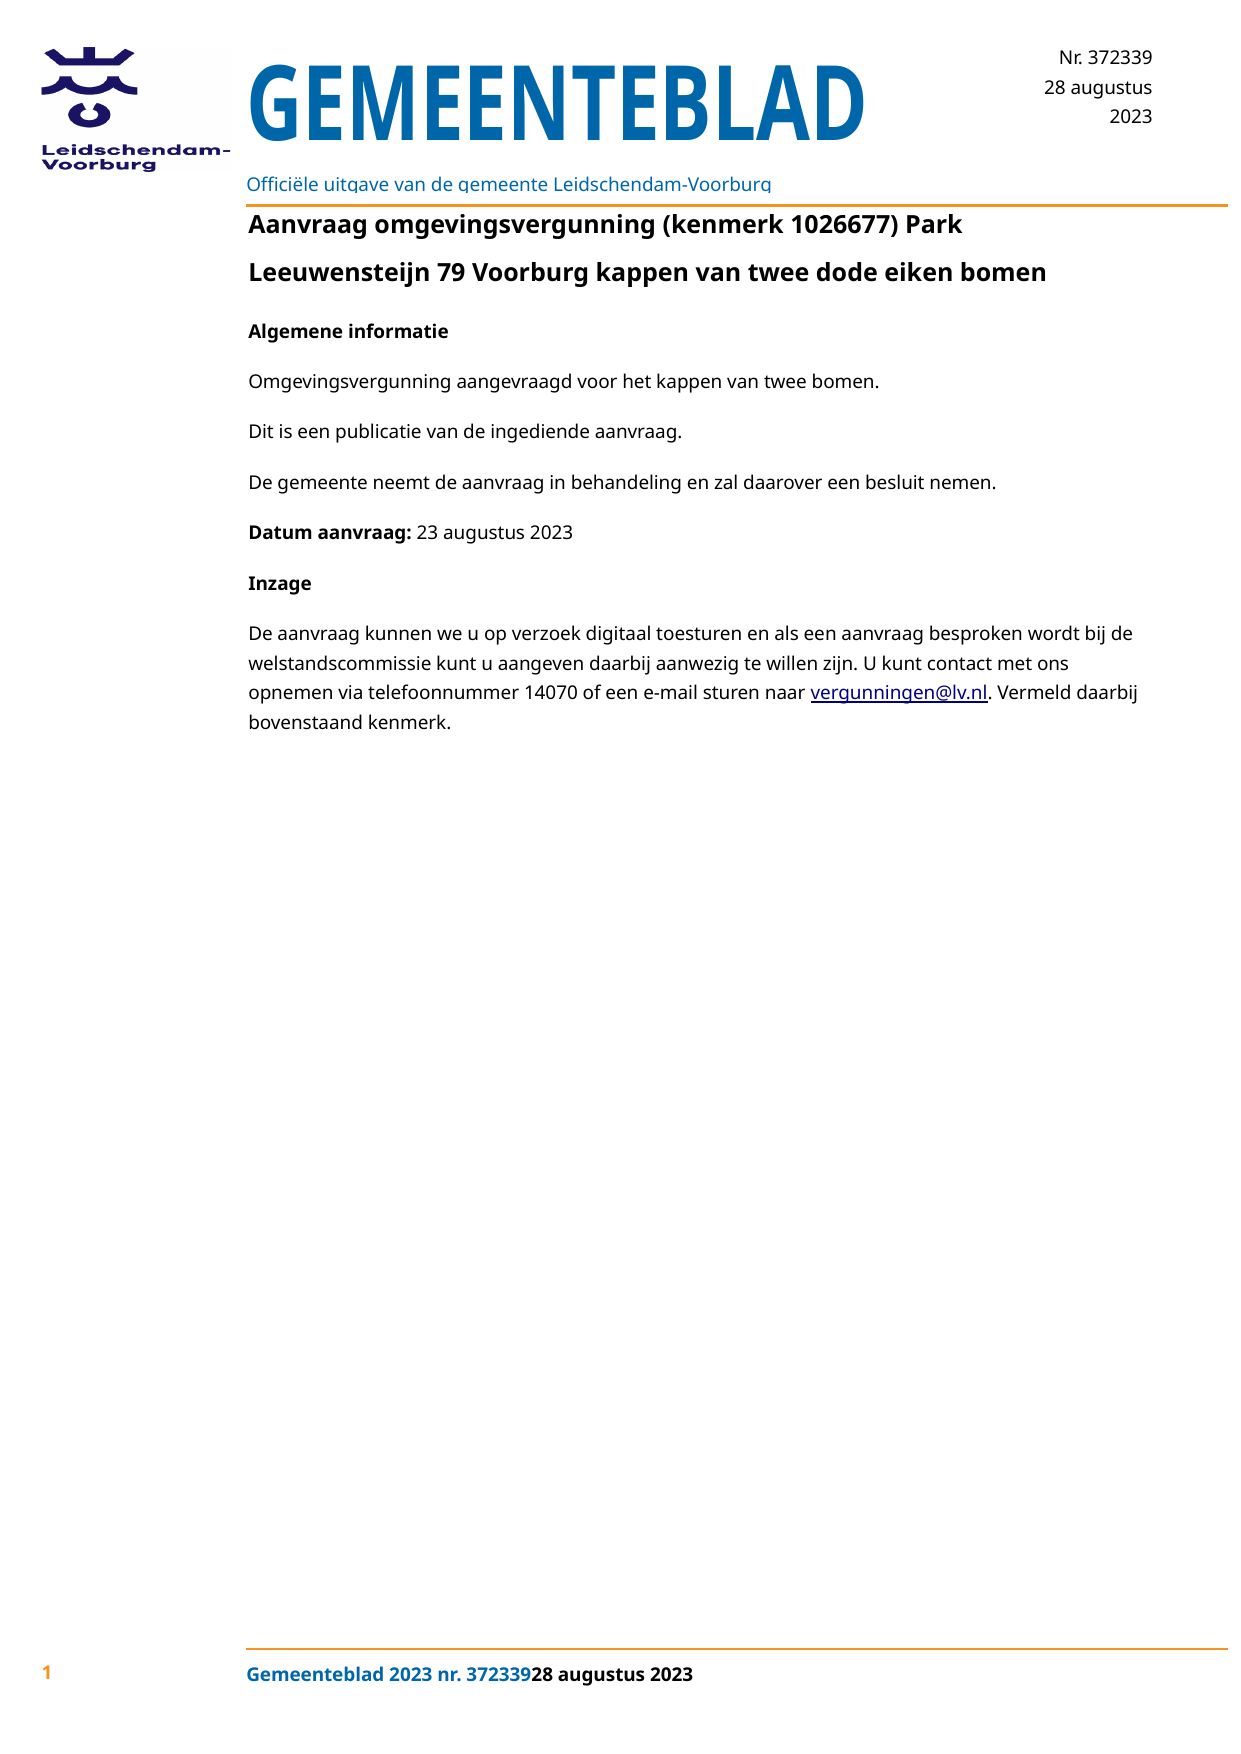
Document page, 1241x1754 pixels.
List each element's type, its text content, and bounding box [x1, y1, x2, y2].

picture [41, 47, 231, 172]
text Datum aanvraag: 23 augustus 2023 [248, 519, 1152, 545]
text Omgevingsvergunning aangevraagd voor het kappen van twee bomen. [248, 368, 1152, 394]
text De gemeente neemt de aanvraag in behandeling en zal daarover een besluit nemen. [248, 469, 1152, 495]
text De aanvraag kunnen we u op verzoek digitaal toesturen en als een aanvraag besproken wordt bij de welstandscommissie kunt u aangeven daarbij aanwezig te willen zijn. U kunt contact met ons opnemen via telefoonnummer 14070 of een e-mail sturen naar vergunningen@lv.nl. Vermeld daarbij bovenstaand kenmerk. [248, 620, 1152, 735]
text Inzage [248, 570, 1152, 596]
text Algemene informatie [248, 318, 1152, 344]
text Aanvraag omgevingsvergunning (kenmerk 1026677) Park Leeuwensteijn 79 Voorburg kappen van twee dode eiken bomen [248, 207, 1152, 288]
text Dit is een publicatie van de ingediende aanvraag. [248, 419, 1152, 444]
